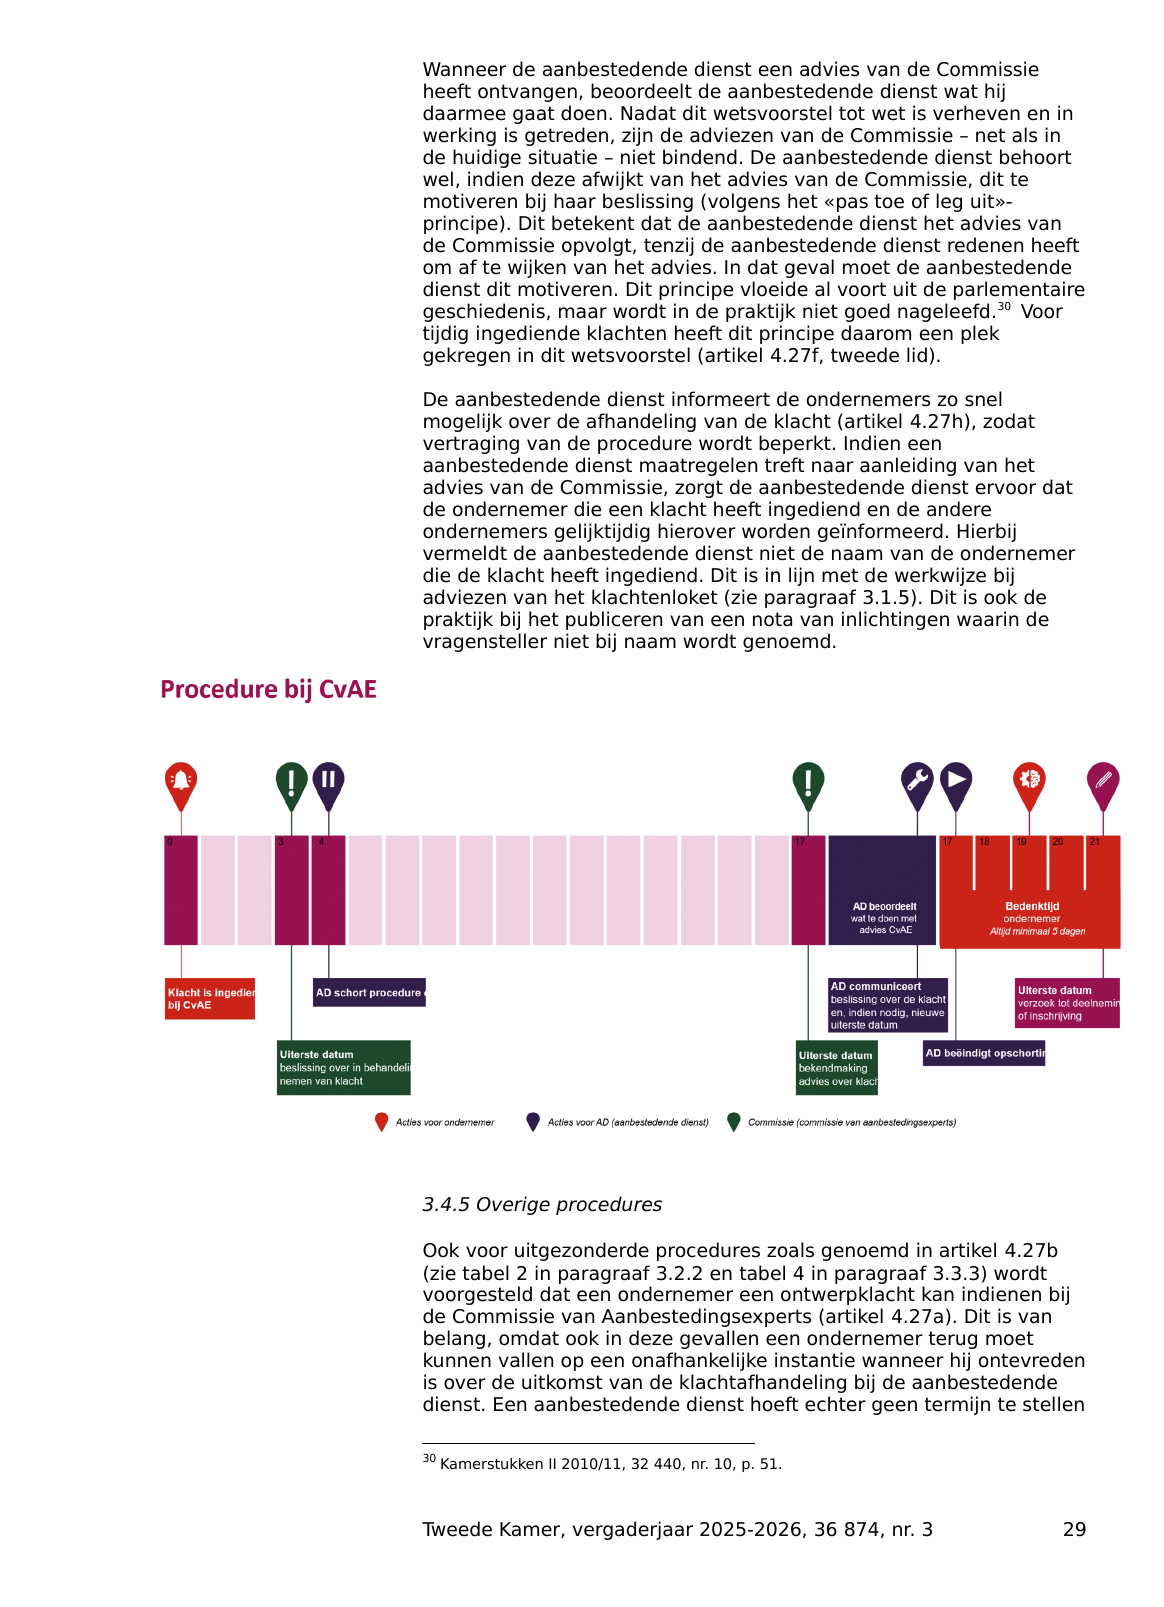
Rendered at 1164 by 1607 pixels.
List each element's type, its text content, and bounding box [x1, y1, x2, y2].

picture [159, 675, 1164, 1142]
text Kamerstukken II 2010/11, 32 440, nr. 10, p. 51. [422, 1452, 1087, 1474]
text Ook voor uitgezonderde procedures zoals genoemd in artikel 4.27b (zie tabel 2 in paragraaf 3.2.2 en tabel 4 in paragraaf 3.3.3) wordt voorgesteld dat een ondernemer een ontwerpklacht kan indienen bij de Commissie van Aanbestedingsexperts (artikel 4.27a). Dit is van belang, omdat ook in deze gevallen een ondernemer terug moet kunnen vallen op een onafhankelijke instantie wanneer hij ontevreden is over de uitkomst van de klachtafhandeling bij de aanbestedende dienst. Een aanbestedende dienst hoeft echter geen termijn te stellen [422, 1240, 1087, 1416]
text De aanbestedende dienst informeert de ondernemers zo snel mogelijk over de afhandeling van de klacht (artikel 4.27h), zodat vertraging van de procedure wordt beperkt. Indien een aanbestedende dienst maatregelen treft naar aanleiding van het advies van de Commissie, zorgt de aanbestedende dienst ervoor dat de ondernemer die een klacht heeft ingediend en de andere ondernemers gelijktijdig hierover worden geïnformeerd. Hierbij vermeldt de aanbestedende dienst niet de naam van de ondernemer die de klacht heeft ingediend. Dit is in lijn met de werkwijze bij adviezen van het klachtenloket (zie paragraaf 3.1.5). Dit is ook de praktijk bij het publiceren van een nota van inlichtingen waarin de vragensteller niet bij naam wordt genoemd. [422, 389, 1087, 653]
text Wanneer de aanbestedende dienst een advies van de Commissie heeft ontvangen, beoordeelt de aanbestedende dienst wat hij daarmee gaat doen. Nadat dit wetsvoorstel tot wet is verheven en in werking is getreden, zijn de adviezen van de Commissie – net als in de huidige situatie – niet bindend. De aanbestedende dienst behoort wel, indien deze afwijkt van het advies van de Commissie, dit te motiveren bij haar beslissing (volgens het «pas toe of leg uit»-principe). Dit betekent dat de aanbestedende dienst het advies van de Commissie opvolgt, tenzij de aanbestedende dienst redenen heeft om af te wijken van het advies. In dat geval moet de aanbestedende dienst dit motiveren. Dit principe vloeide al voort uit de parlementaire geschiedenis, maar wordt in de praktijk niet goed nageleefd. Voor tijdig ingediende klachten heeft dit principe daarom een plek gekregen in dit wetsvoorstel (artikel 4.27f, tweede lid). [422, 59, 1087, 367]
subtitle 3.4.5 Overige procedures [422, 1193, 1087, 1215]
